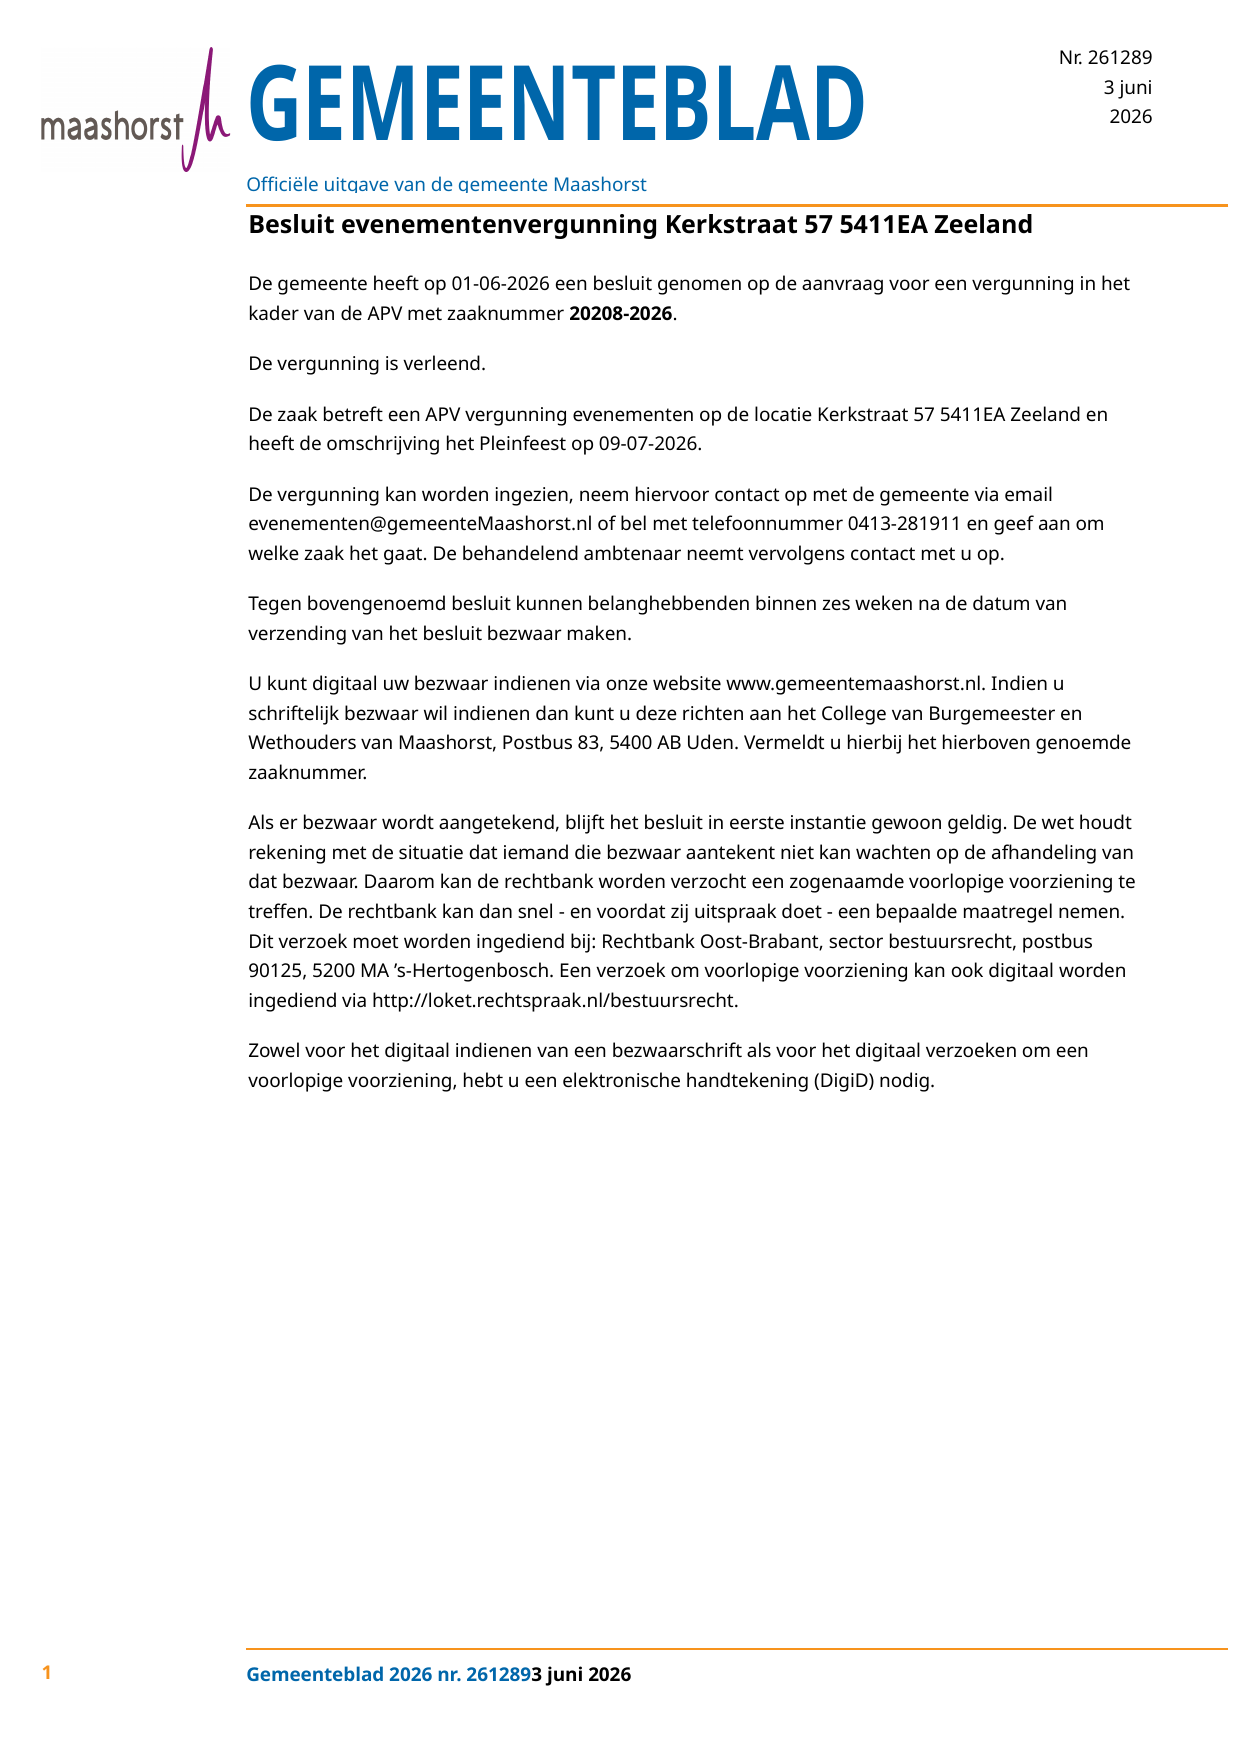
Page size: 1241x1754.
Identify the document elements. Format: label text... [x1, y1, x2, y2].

picture [41, 47, 231, 172]
text U kunt digitaal uw bezwaar indienen via onze website www.gemeentemaashorst.nl. Indien u schriftelijk bezwaar wil indienen dan kunt u deze richten aan het College van Burgemeester en Wethouders van Maashorst, Postbus 83, 5400 AB Uden. Vermeldt u hierbij het hierboven genoemde zaaknummer. [248, 670, 1152, 785]
text De zaak betreft een APV vergunning evenementen op de locatie Kerkstraat 57 5411EA Zeeland en heeft de omschrijving het Pleinfeest op 09-07-2026. [248, 401, 1152, 456]
text Als er bezwaar wordt aangetekend, blijft het besluit in eerste instantie gewoon geldig. De wet houdt rekening met de situatie dat iemand die bezwaar aantekent niet kan wachten op de afhandeling van dat bezwaar. Daarom kan de rechtbank worden verzocht een zogenaamde voorlopige voorziening te treffen. De rechtbank kan dan snel - en voordat zij uitspraak doet - een bepaalde maatregel nemen. Dit verzoek moet worden ingediend bij: Rechtbank Oost-Brabant, sector bestuursrecht, postbus 90125, 5200 MA ’s-Hertogenbosch. Een verzoek om voorlopige voorziening kan ook digitaal worden ingediend via http://loket.rechtspraak.nl/bestuursrecht. [248, 809, 1152, 1013]
text De vergunning is verleend. [248, 350, 1152, 376]
text De vergunning kan worden ingezien, neem hiervoor contact op met de gemeente via email evenementen@gemeenteMaashorst.nl of bel met telefoonnummer 0413-281911 en geef aan om welke zaak het gaat. De behandelend ambtenaar neemt vervolgens contact met u op. [248, 481, 1152, 566]
text Tegen bovengenoemd besluit kunnen belanghebbenden binnen zes weken na de datum van verzending van het besluit bezwaar maken. [248, 590, 1152, 646]
text Besluit evenementenvergunning Kerkstraat 57 5411EA Zeeland [248, 207, 1152, 241]
text Zowel voor het digitaal indienen van een bezwaarschrift als voor het digitaal verzoeken om een voorlopige voorziening, hebt u een elektronische handtekening (DigiD) nodig. [248, 1037, 1152, 1093]
text De gemeente heeft op 01-06-2026 een besluit genomen op de aanvraag voor een vergunning in het kader van de APV met zaaknummer 20208-2026. [248, 270, 1152, 326]
